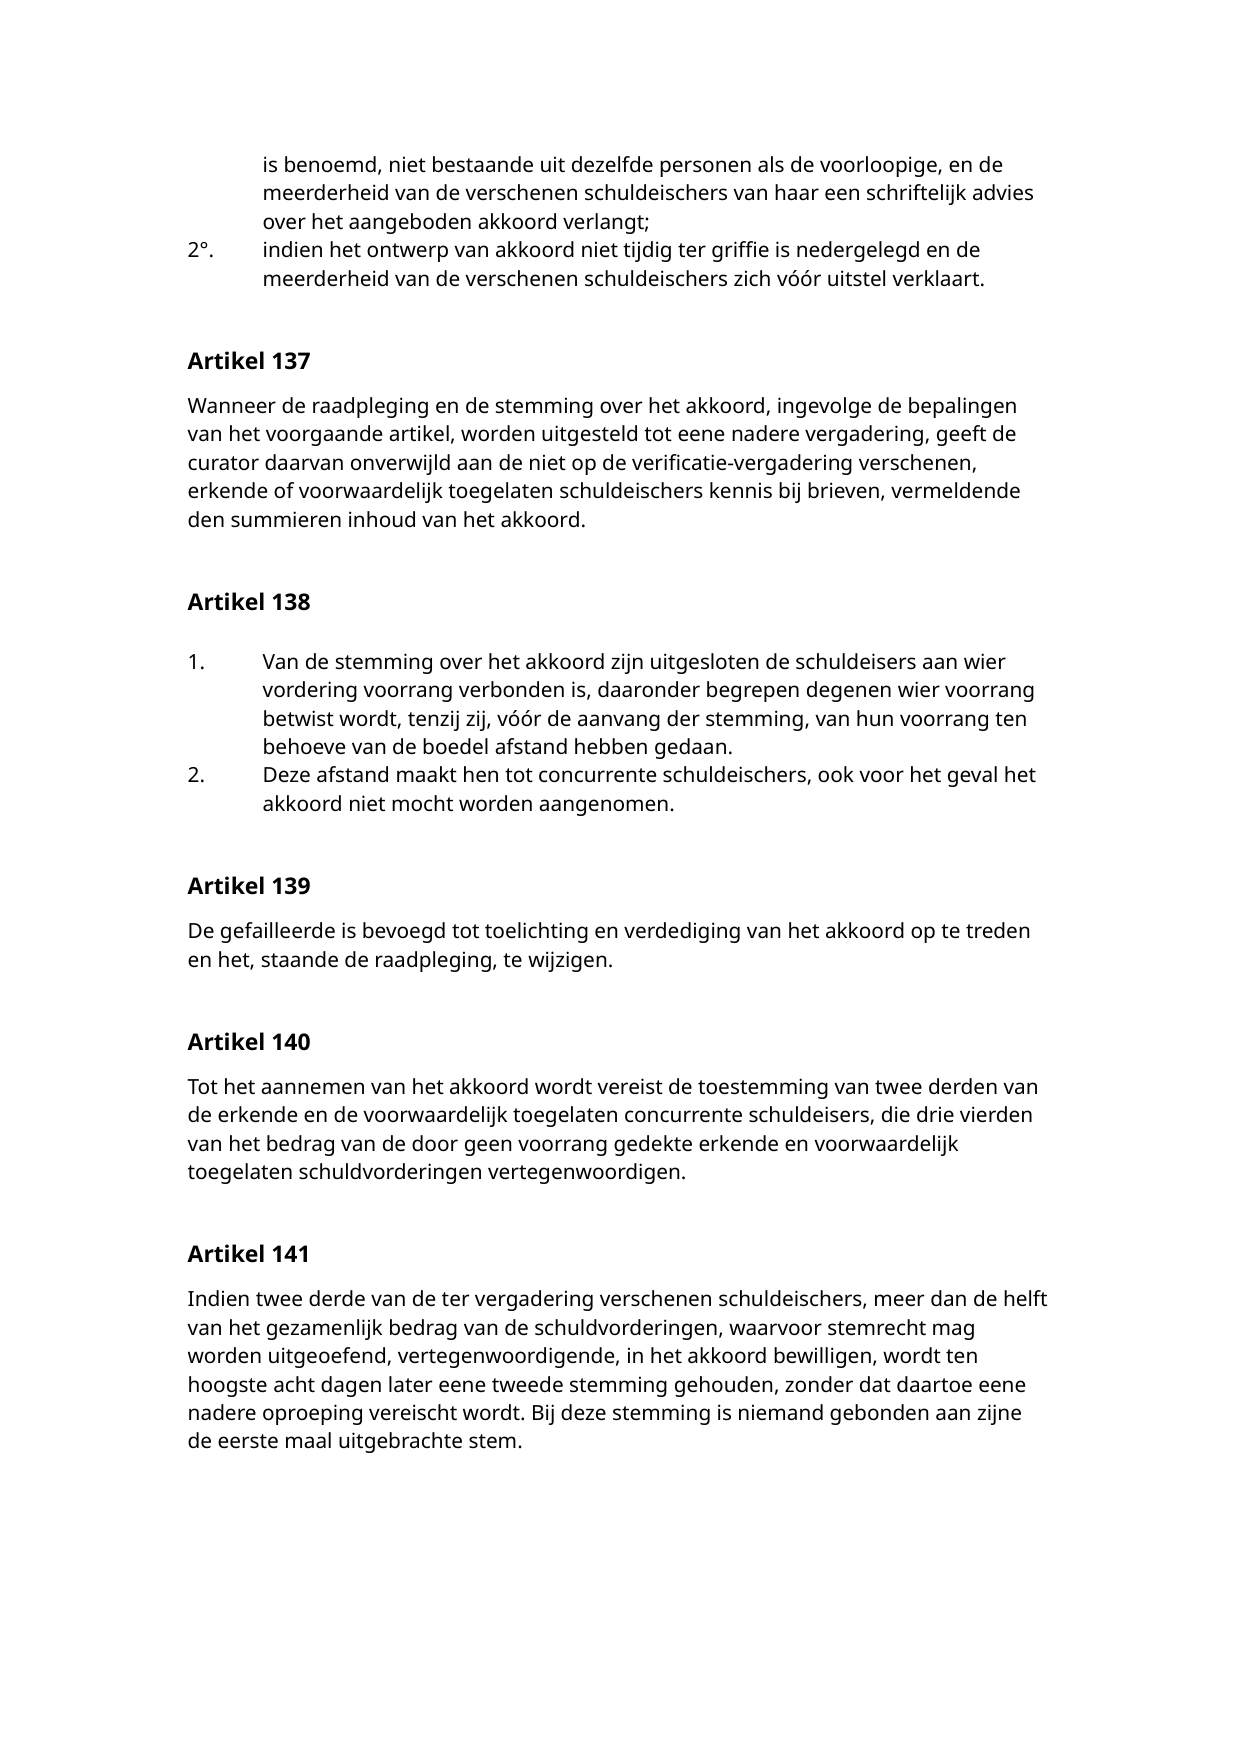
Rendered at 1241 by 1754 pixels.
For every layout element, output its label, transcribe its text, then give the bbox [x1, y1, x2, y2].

list Deze afstand maakt hen tot concurrente schuldeischers, ook voor het geval het akkoord niet mocht worden aangenomen. [187, 761, 1053, 817]
subtitle Artikel 141 [187, 1238, 1053, 1269]
subtitle Artikel 137 [187, 345, 1053, 376]
subtitle Artikel 138 [187, 586, 1053, 617]
text De gefailleerde is bevoegd tot toelichting en verdediging van het akkoord op te treden en het, staande de raadpleging, te wijzigen. [187, 916, 1053, 973]
list Van de stemming over het akkoord zijn uitgesloten de schuldeisers aan wier vordering voorrang verbonden is, daaronder begrepen degenen wier voorrang betwist wordt, tenzij zij, vóór de aanvang der stemming, van hun voorrang ten behoeve van de boedel afstand hebben gedaan. [187, 647, 1053, 761]
text Tot het aannemen van het akkoord wordt vereist de toestemming van twee derden van de erkende en de voorwaardelijk toegelaten concurrente schuldeisers, die drie vierden van het bedrag van de door geen voorrang gedekte erkende en voorwaardelijk toegelaten schuldvorderingen vertegenwoordigen. [187, 1072, 1053, 1186]
list is benoemd, niet bestaande uit dezelfde personen als de voorloopige, en de meerderheid van de verschenen schuldeischers van haar een schriftelijk advies over het aangeboden akkoord verlangt; [187, 150, 1053, 235]
text Wanneer de raadpleging en de stemming over het akkoord, ingevolge de bepalingen van het voorgaande artikel, worden uitgesteld tot eene nadere vergadering, geeft de curator daarvan onverwijld aan de niet op de verificatie-vergadering verschenen, erkende of voorwaardelijk toegelaten schuldeischers kennis bij brieven, vermeldende den summieren inhoud van het akkoord. [187, 391, 1053, 533]
subtitle Artikel 139 [187, 870, 1053, 901]
text Indien twee derde van de ter vergadering verschenen schuldeischers, meer dan de helft van het gezamenlijk bedrag van de schuldvorderingen, waarvoor stemrecht mag worden uitgeoefend, vertegenwoordigende, in het akkoord bewilligen, wordt ten hoogste acht dagen later eene tweede stemming gehouden, zonder dat daartoe eene nadere oproeping vereischt wordt. Bij deze stemming is niemand gebonden aan zijne de eerste maal uitgebrachte stem. [187, 1284, 1053, 1455]
list indien het ontwerp van akkoord niet tijdig ter griffie is nedergelegd en de meerderheid van de verschenen schuldeischers zich vóór uitstel verklaart. [187, 235, 1053, 292]
subtitle Artikel 140 [187, 1026, 1053, 1057]
